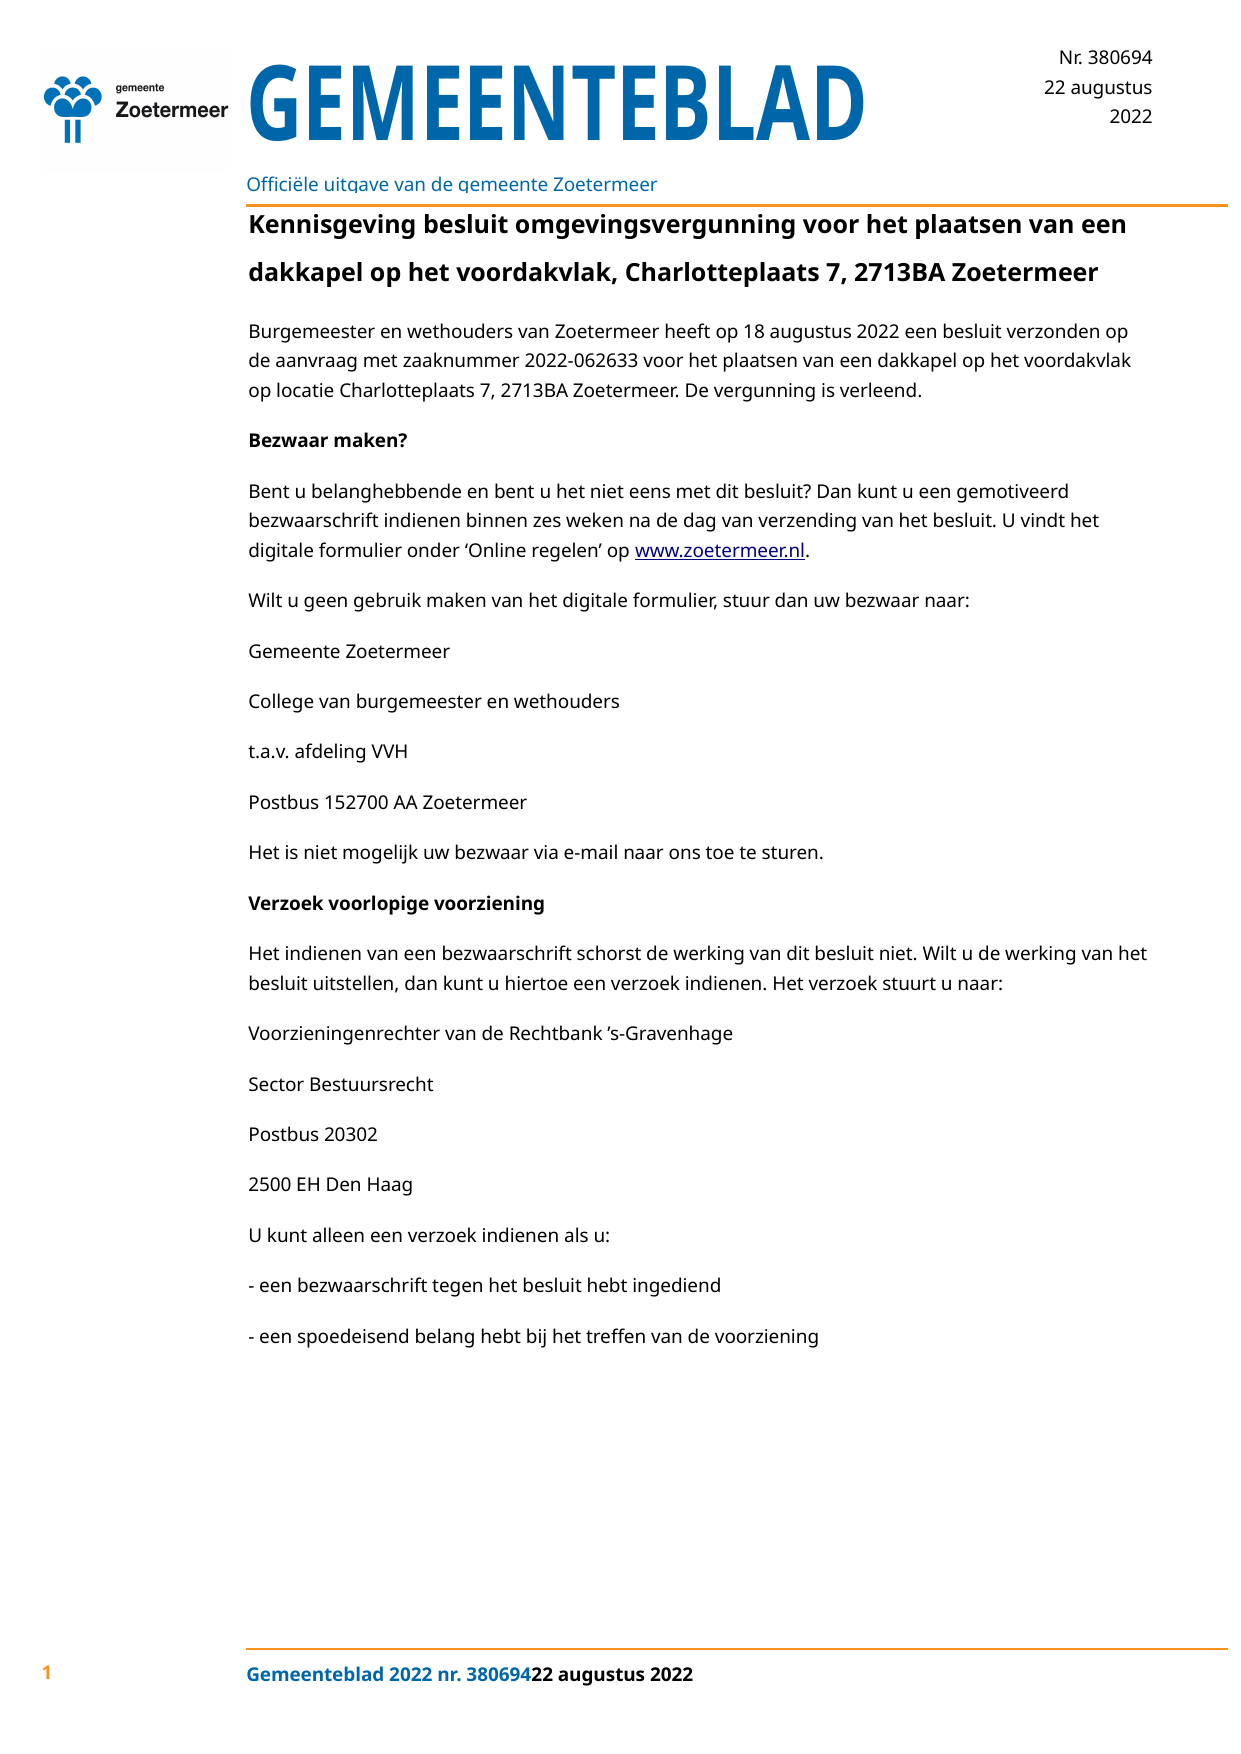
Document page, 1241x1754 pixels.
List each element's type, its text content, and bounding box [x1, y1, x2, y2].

text Postbus 20302 [248, 1121, 1152, 1147]
picture [41, 47, 231, 172]
text Burgemeester en wethouders van Zoetermeer heeft op 18 augustus 2022 een besluit verzonden op de aanvraag met zaaknummer 2022-062633 voor het plaatsen van een dakkapel op het voordakvlak op locatie Charlotteplaats 7, 2713BA Zoetermeer. De vergunning is verleend. [248, 318, 1152, 403]
text - een bezwaarschrift tegen het besluit hebt ingediend [248, 1272, 1152, 1298]
text Gemeente Zoetermeer [248, 638, 1152, 664]
text Kennisgeving besluit omgevingsvergunning voor het plaatsen van een dakkapel op het voordakvlak, Charlotteplaats 7, 2713BA Zoetermeer [248, 207, 1152, 288]
text Postbus 152700 AA Zoetermeer [248, 789, 1152, 815]
text Bezwaar maken? [248, 427, 1152, 453]
text U kunt alleen een verzoek indienen als u: [248, 1222, 1152, 1248]
text t.a.v. afdeling VVH [248, 739, 1152, 764]
text College van burgemeester en wethouders [248, 688, 1152, 714]
text Wilt u geen gebruik maken van het digitale formulier, stuur dan uw bezwaar naar: [248, 587, 1152, 613]
text Voorzieningenrechter van de Rechtbank ’s-Gravenhage [248, 1020, 1152, 1046]
text Verzoek voorlopige voorziening [248, 890, 1152, 916]
text Het indienen van een bezwaarschrift schorst de werking van dit besluit niet. Wilt u de werking van het besluit uitstellen, dan kunt u hiertoe een verzoek indienen. Het verzoek stuurt u naar: [248, 940, 1152, 996]
text Bent u belanghebbende en bent u het niet eens met dit besluit? Dan kunt u een gemotiveerd bezwaarschrift indienen binnen zes weken na de dag van verzending van het besluit. U vindt het digitale formulier onder ‘Online regelen’ op www.zoetermeer.nl. [248, 478, 1152, 563]
text - een spoedeisend belang hebt bij het treffen van de voorziening [248, 1323, 1152, 1349]
text Het is niet mogelijk uw bezwaar via e-mail naar ons toe te sturen. [248, 839, 1152, 865]
text Sector Bestuursrecht [248, 1071, 1152, 1097]
text 2500 EH Den Haag [248, 1172, 1152, 1197]
